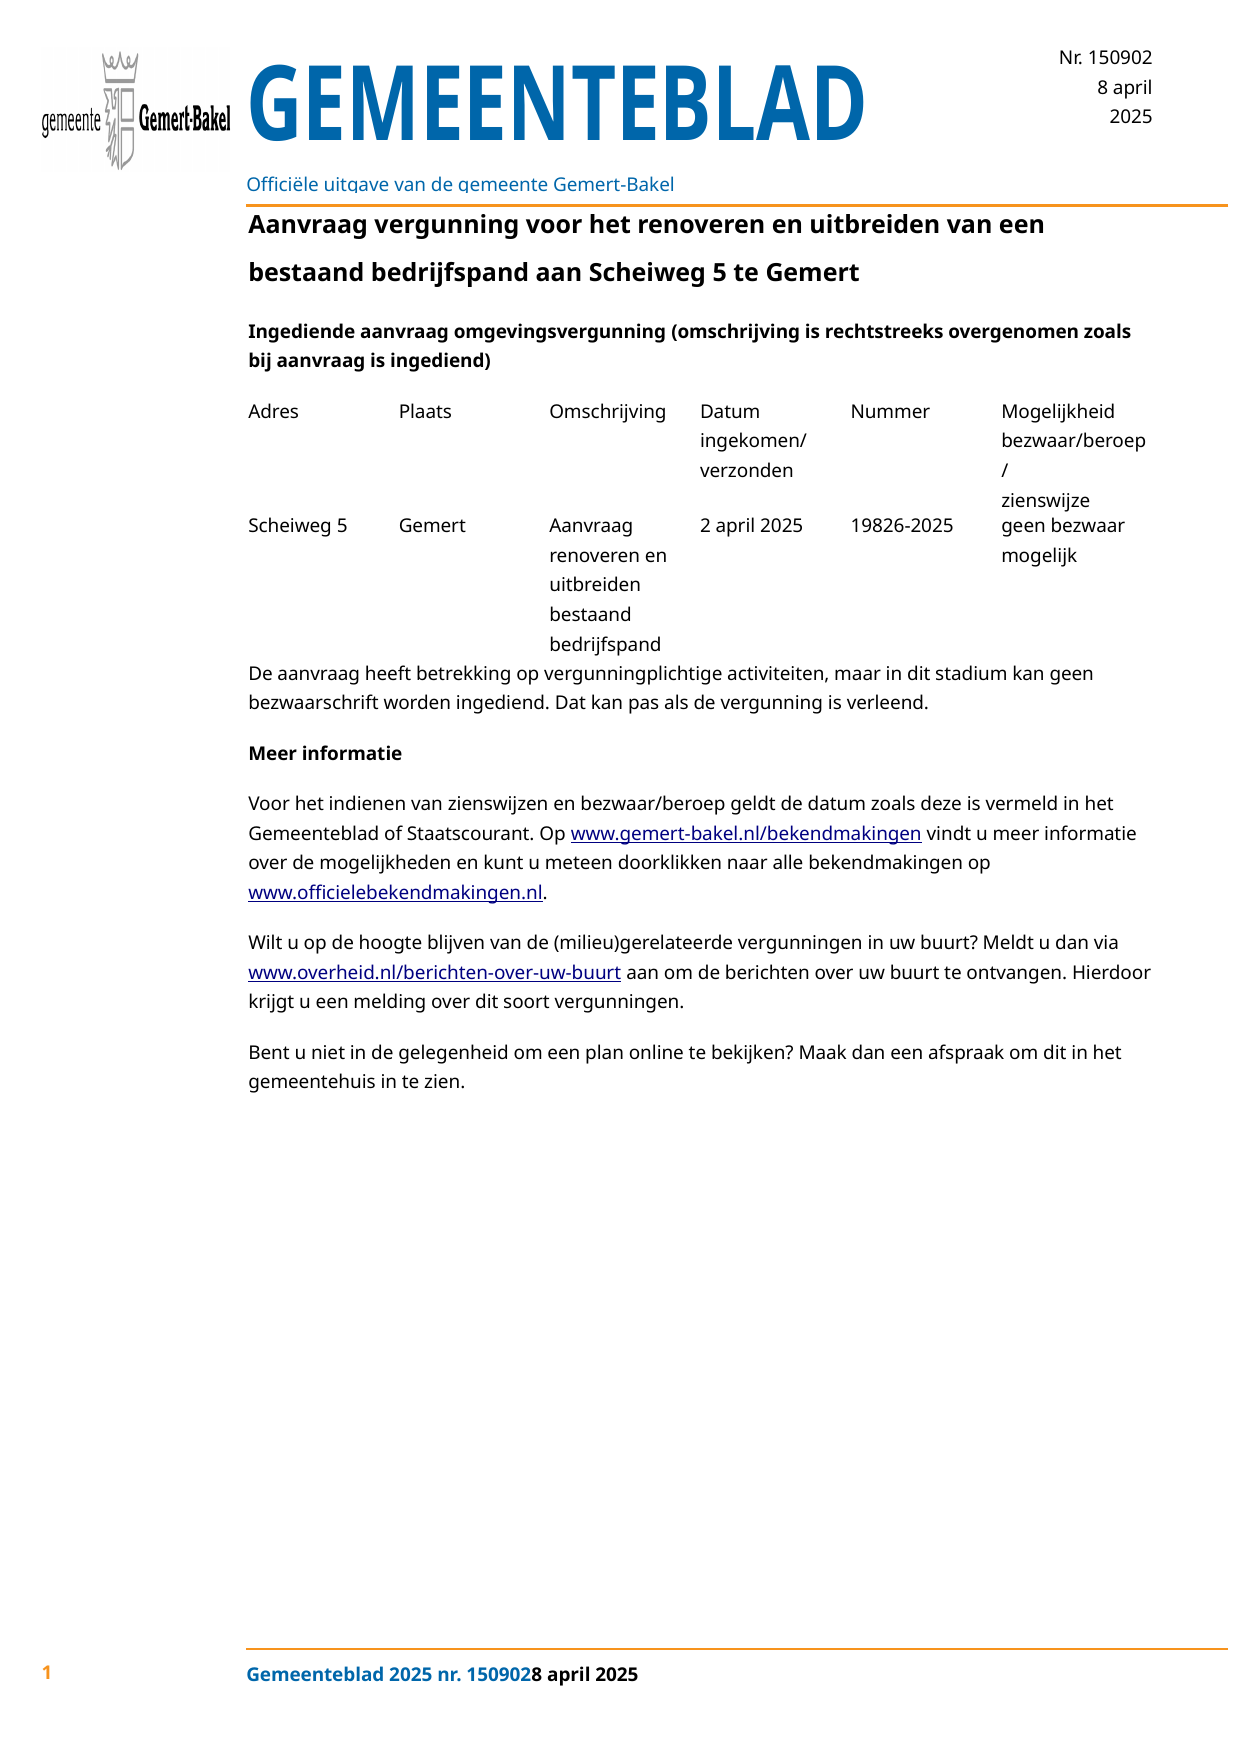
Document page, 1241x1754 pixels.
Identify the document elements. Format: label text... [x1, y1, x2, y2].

table_header Omschrijving [549, 398, 700, 512]
text Aanvraag vergunning voor het renoveren en uitbreiden van een bestaand bedrijfspand aan Scheiweg 5 te Gemert [248, 207, 1152, 288]
text Meer informatie [248, 740, 1152, 766]
table_cell 19826-2025 [850, 513, 1001, 657]
table_header Adres [248, 398, 398, 512]
table_cell Gemert [399, 513, 549, 657]
text Bent u niet in de gelegenheid om een plan online te bekijken? Maak dan een afspraak om dit in het gemeentehuis in te zien. [248, 1039, 1152, 1094]
table_cell geen bezwaar mogelijk [1001, 513, 1152, 657]
table_cell Aanvraag renoveren en uitbreiden bestaand bedrijfspand [549, 513, 700, 657]
picture [41, 47, 231, 172]
text Voor het indienen van zienswijzen en bezwaar/beroep geldt de datum zoals deze is vermeld in het Gemeenteblad of Staatscourant. Op www.gemert-bakel.nl/bekendmakingen vindt u meer informatie over de mogelijkheden en kunt u meteen doorklikken naar alle bekendmakingen op www.officielebekendmakingen.nl. [248, 790, 1152, 905]
table_cell 2 april 2025 [700, 513, 850, 657]
table_header Datum ingekomen/ verzonden [700, 398, 850, 512]
table_header Plaats [399, 398, 549, 512]
text Wilt u op de hoogte blijven van de (milieu)gerelateerde vergunningen in uw buurt? Meldt u dan via www.overheid.nl/berichten-over-uw-buurt aan om de berichten over uw buurt te ontvangen. Hierdoor krijgt u een melding over dit soort vergunningen. [248, 929, 1152, 1014]
table_header Nummer [850, 398, 1001, 512]
table_header Mogelijkheid bezwaar/beroep/ zienswijze [1001, 398, 1152, 512]
text Ingediende aanvraag omgevingsvergunning (omschrijving is rechtstreeks overgenomen zoals bij aanvraag is ingediend) [248, 318, 1152, 373]
table_cell Scheiweg 5 [248, 513, 398, 657]
text De aanvraag heeft betrekking op vergunningplichtige activiteiten, maar in dit stadium kan geen bezwaarschrift worden ingediend. Dat kan pas als de vergunning is verleend. [248, 660, 1152, 715]
